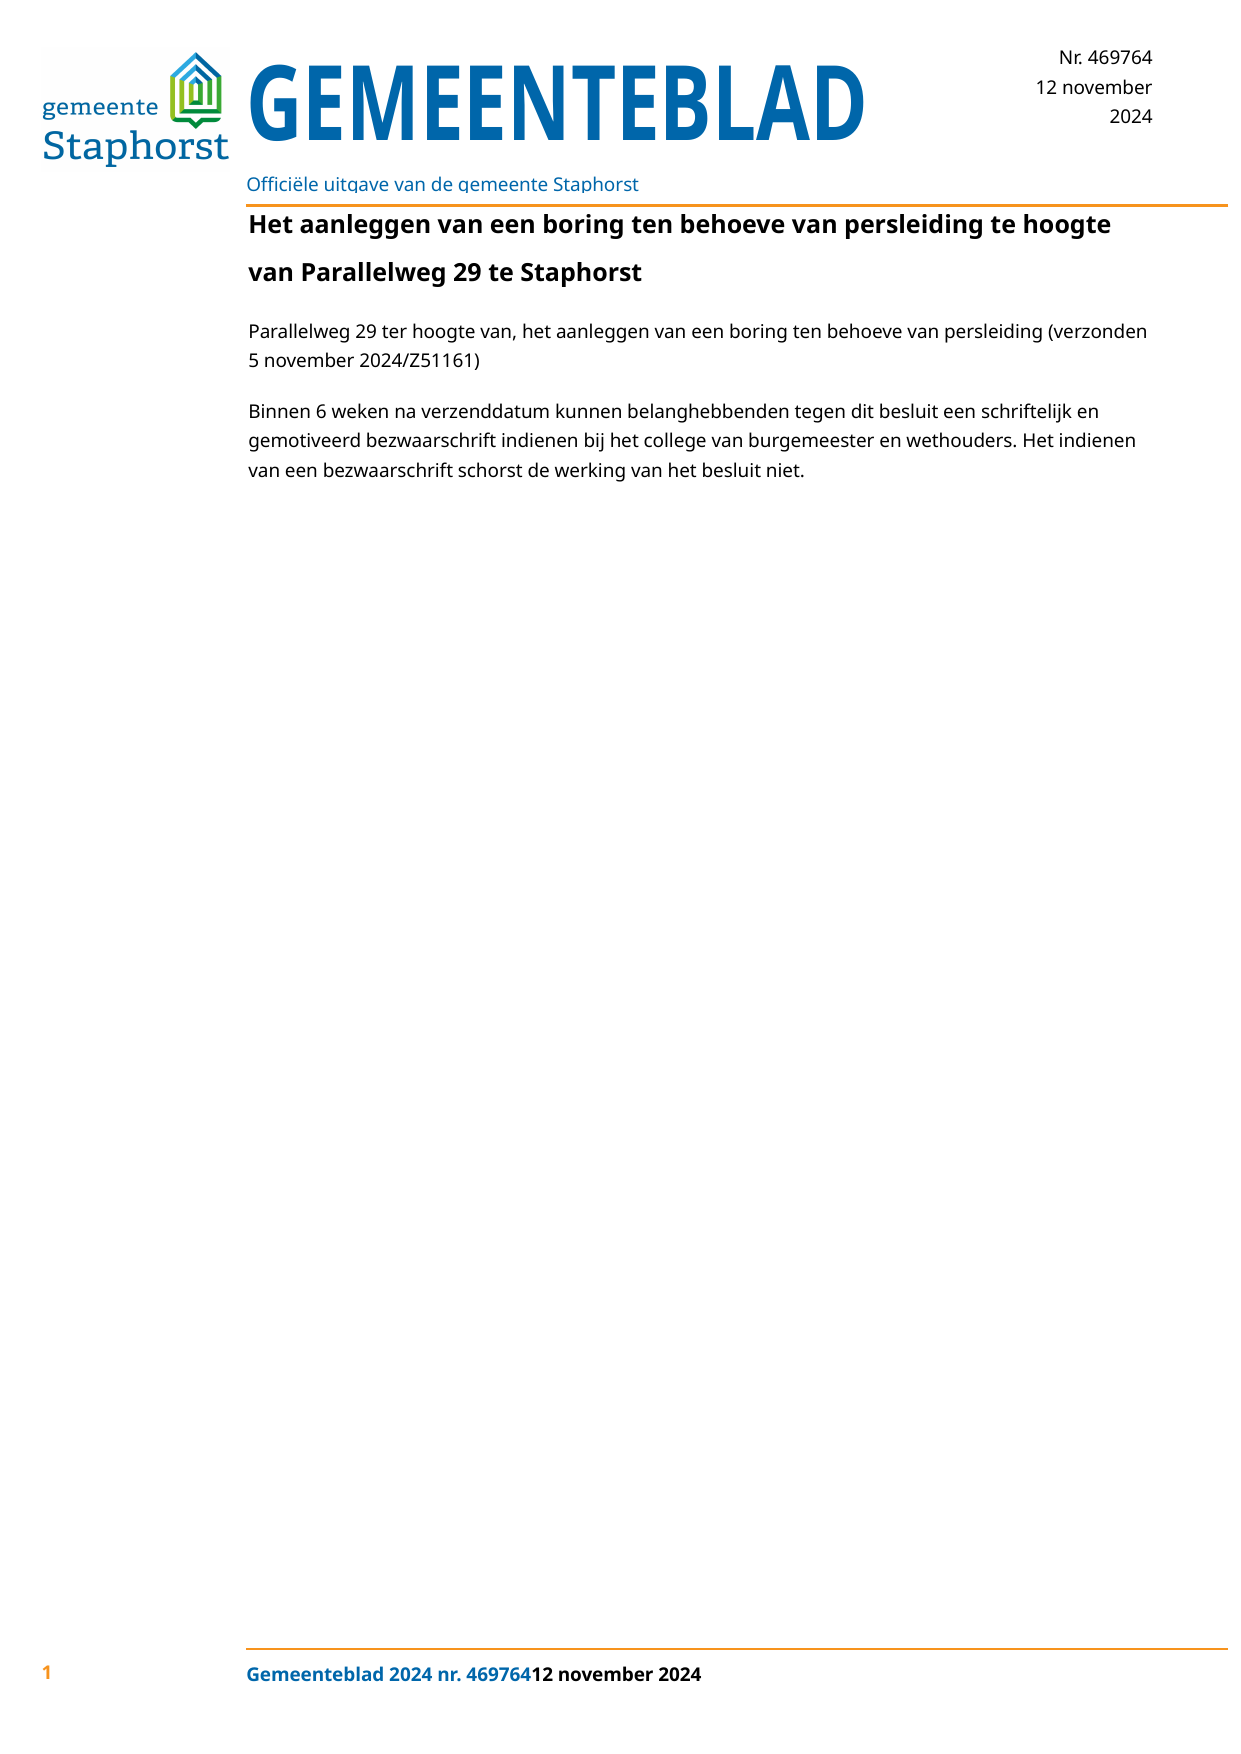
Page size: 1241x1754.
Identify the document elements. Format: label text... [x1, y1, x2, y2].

text Het aanleggen van een boring ten behoeve van persleiding te hoogte van Parallelweg 29 te Staphorst [248, 207, 1152, 288]
picture [41, 47, 231, 172]
text Parallelweg 29 ter hoogte van, het aanleggen van een boring ten behoeve van persleiding (verzonden 5 november 2024/Z51161) [248, 318, 1152, 373]
text Binnen 6 weken na verzenddatum kunnen belanghebbenden tegen dit besluit een schriftelijk en gemotiveerd bezwaarschrift indienen bij het college van burgemeester en wethouders. Het indienen van een bezwaarschrift schorst de werking van het besluit niet. [248, 398, 1152, 483]
